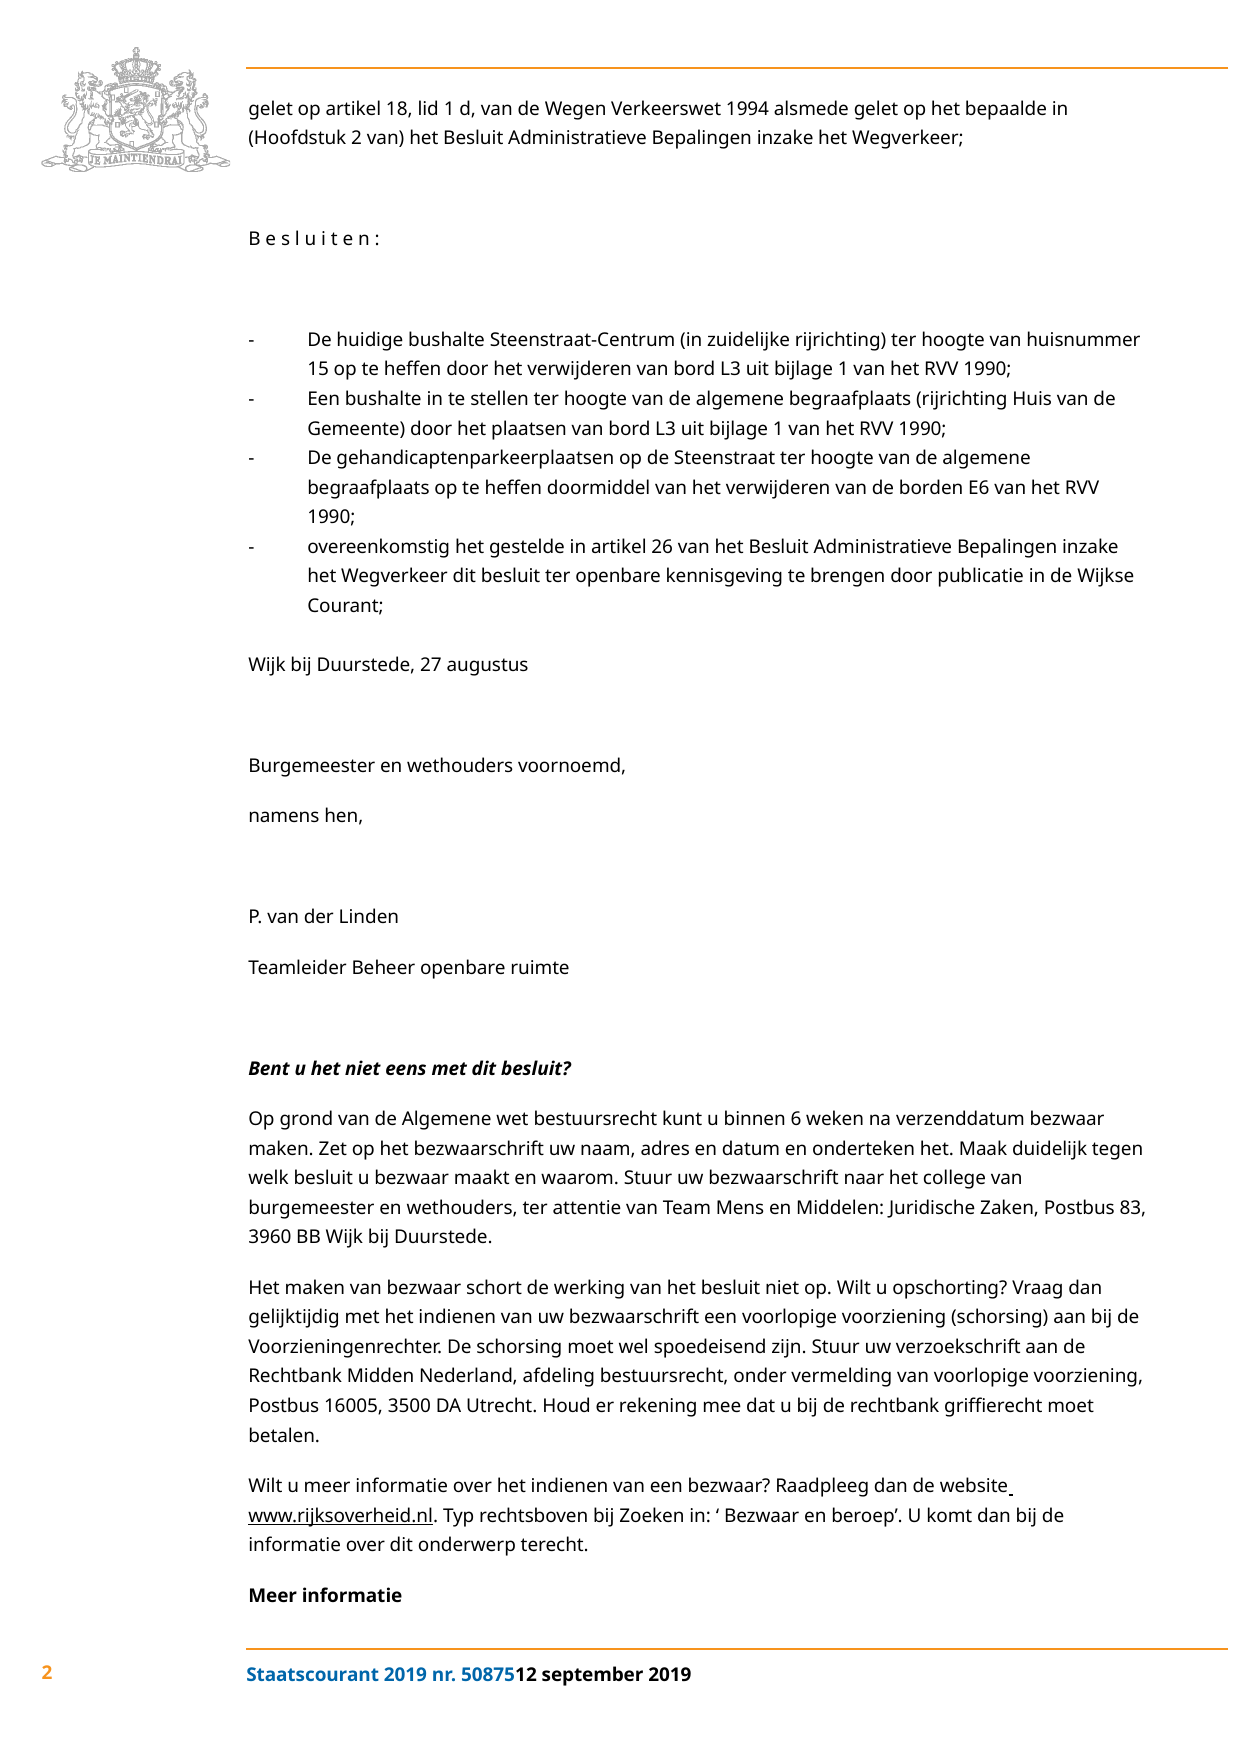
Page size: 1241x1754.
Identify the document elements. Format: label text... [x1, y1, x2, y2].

text Op grond van de Algemene wet bestuursrecht kunt u binnen 6 weken na verzenddatum bezwaar maken. Zet op het bezwaarschrift uw naam, adres en datum en onderteken het. Maak duidelijk tegen welk besluit u bezwaar maakt en waarom. Stuur uw bezwaarschrift naar het college van burgemeester en wethouders, ter attentie van Team Mens en Middelen: Juridische Zaken, Postbus 83, 3960 BB Wijk bij Duurstede. [248, 1105, 1152, 1249]
text Teamleider Beheer openbare ruimte [248, 954, 1152, 980]
text namens hen, [248, 803, 1152, 828]
text Burgemeester en wethouders voor­noemd, [248, 752, 1152, 778]
text gelet op artikel 18, lid 1 d, van de Wegen Verkeerswet 1994 alsmede gelet op het bepaalde in (Hoofdstuk 2 van) het Besluit Administratieve Bepalingen inzake het Wegverkeer; [248, 95, 1152, 150]
picture [41, 47, 231, 172]
text Meer informatie [248, 1582, 1152, 1608]
text P. van der Linden [248, 903, 1152, 929]
text Het maken van bezwaar schort de werking van het besluit niet op. Wilt u opschorting? Vraag dan gelijktijdig met het indienen van uw bezwaarschrift een voorlopige voorziening (schorsing) aan bij de Voorzieningenrechter. De schorsing moet wel spoedeisend zijn. Stuur uw verzoekschrift aan de Rechtbank Midden Nederland, afdeling bestuursrecht, onder vermelding van voorlopige voorziening, Postbus 16005, 3500 DA Utrecht. Houd er rekening mee dat u bij de rechtbank griffierecht moet betalen. [248, 1274, 1152, 1448]
list De huidige bushalte Steenstraat-Centrum (in zuidelijke rijrichting) ter hoogte van huisnummer 15 op te heffen door het verwijderen van bord L3 uit bijlage 1 van het RVV 1990; [248, 326, 1152, 381]
list Een bushalte in te stellen ter hoogte van de algemene begraafplaats (rijrichting Huis van de Gemeente) door het plaatsen van bord L3 uit bijlage 1 van het RVV 1990; [248, 385, 1152, 441]
list De gehandicaptenparkeerplaatsen op de Steenstraat ter hoogte van de algemene begraafplaats op te heffen doormiddel van het verwijderen van de borden E6 van het RVV 1990; [248, 444, 1152, 529]
text Wijk bij Duurstede, 27 augustus [248, 651, 1152, 677]
text Wilt u meer informatie over het indienen van een bezwaar? Raadpleeg dan de website www.rijksoverheid.nl. Typ rechtsboven bij Zoeken in: ‘ Bezwaar en beroep’. U komt dan bij de informatie over dit onderwerp terecht. [248, 1472, 1152, 1557]
list overeenkomstig het gestelde in artikel 26 van het Besluit Administratieve Bepalingen inzake het Wegver­keer dit besluit ter openbare kennisgeving te brengen door publicatie in de Wijkse Courant; [248, 533, 1152, 618]
text Bent u het niet eens met dit besluit? [248, 1055, 1152, 1081]
text B e s l u i t e n : [248, 225, 1152, 251]
